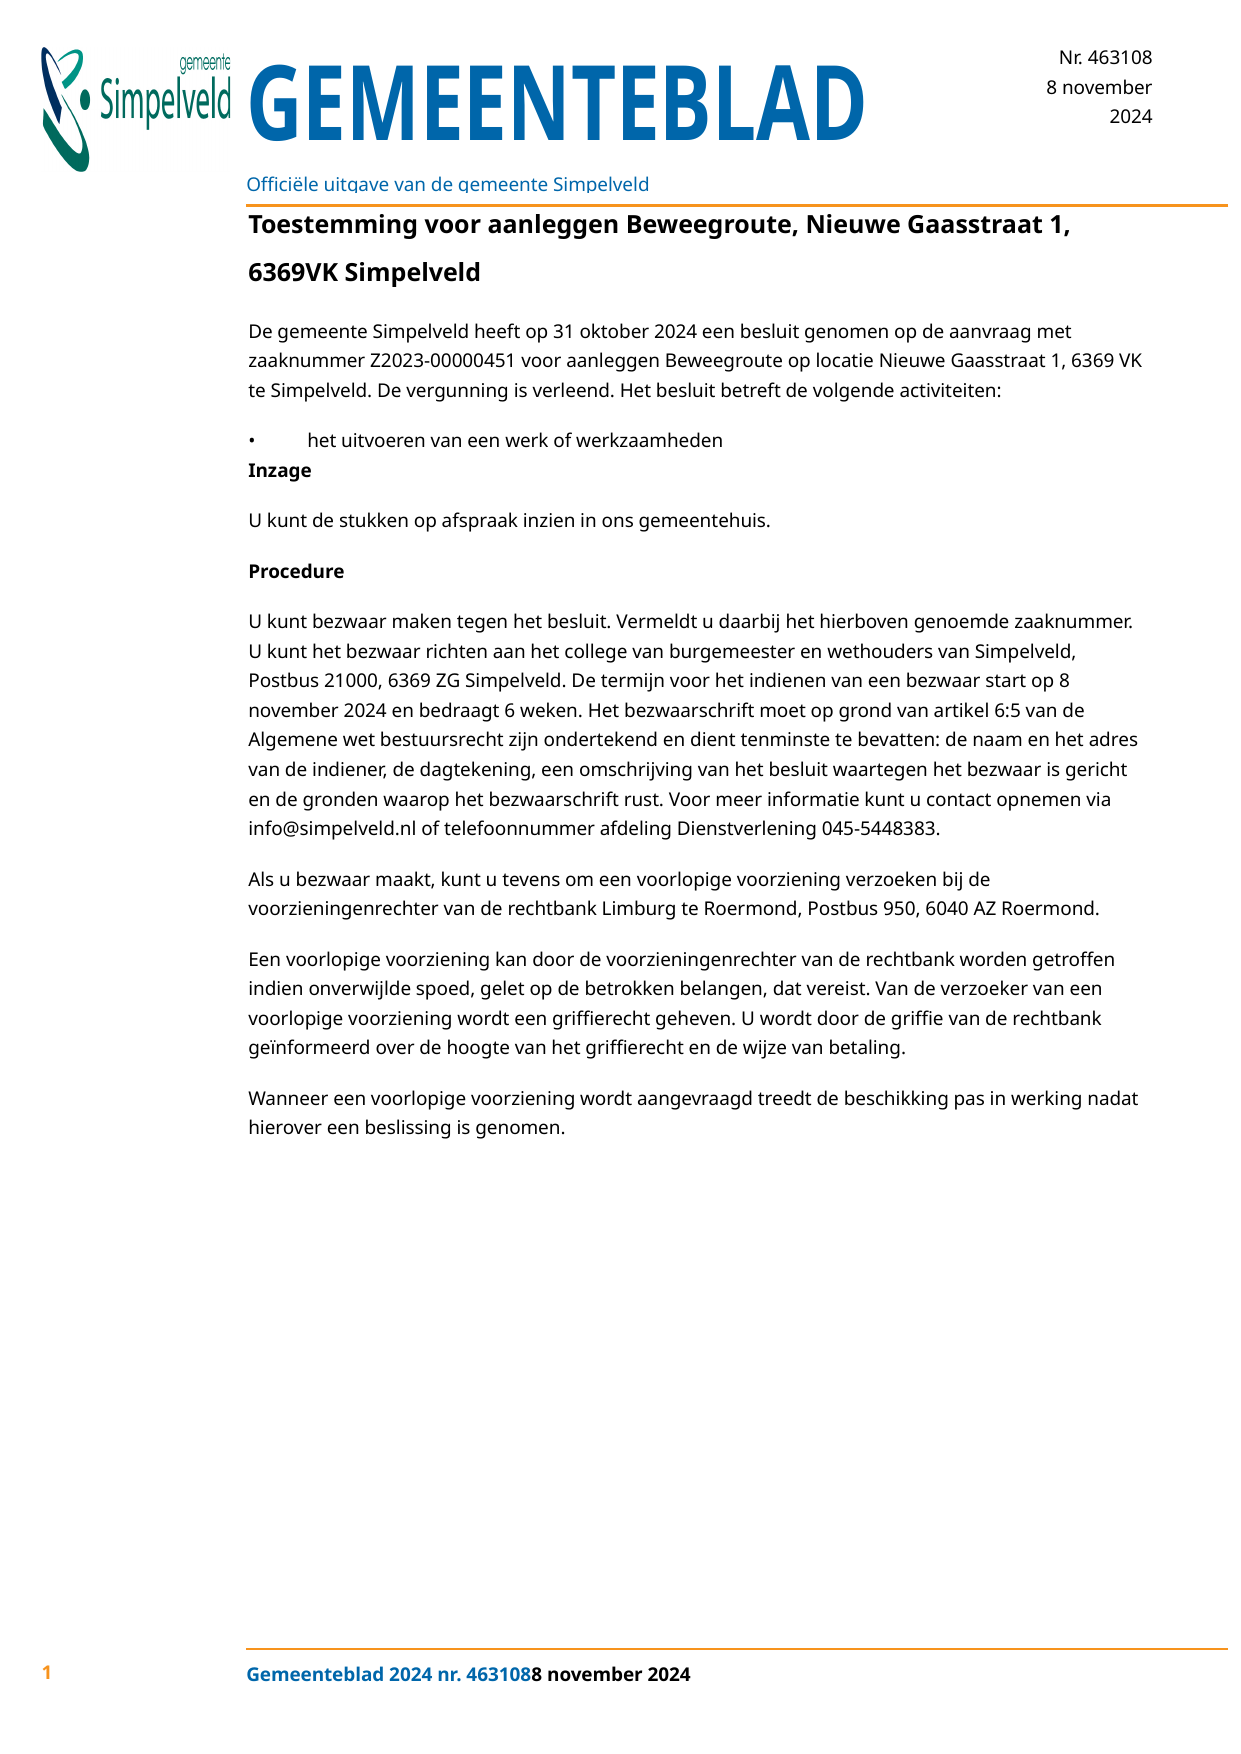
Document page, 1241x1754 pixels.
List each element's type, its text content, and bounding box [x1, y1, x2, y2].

text Als u bezwaar maakt, kunt u tevens om een voorlopige voorziening verzoeken bij de voorzieningenrechter van de rechtbank Limburg te Roermond, Postbus 950, 6040 AZ Roermond. [248, 866, 1152, 921]
text Wanneer een voorlopige voorziening wordt aangevraagd treedt de beschikking pas in werking nadat hierover een beslissing is genomen. [248, 1085, 1152, 1140]
text Inzage [248, 457, 1152, 483]
text U kunt de stukken op afspraak inzien in ons gemeentehuis. [248, 507, 1152, 533]
text Een voorlopige voorziening kan door de voorzieningenrechter van de rechtbank worden getroffen indien onverwijlde spoed, gelet op de betrokken belangen, dat vereist. Van de verzoeker van een voorlopige voorziening wordt een griffierecht geheven. U wordt door de griffie van de rechtbank geïnformeerd over de hoogte van het griffierecht en de wijze van betaling. [248, 946, 1152, 1060]
text U kunt bezwaar maken tegen het besluit. Vermeldt u daarbij het hierboven genoemde zaaknummer. U kunt het bezwaar richten aan het college van burgemeester en wethouders van Simpelveld, Postbus 21000, 6369 ZG Simpelveld. De termijn voor het indienen van een bezwaar start op 8 november 2024 en bedraagt 6 weken. Het bezwaarschrift moet op grond van artikel 6:5 van de Algemene wet bestuursrecht zijn ondertekend en dient tenminste te bevatten: de naam en het adres van de indiener, de dagtekening, een omschrijving van het besluit waartegen het bezwaar is gericht en de gronden waarop het bezwaarschrift rust. Voor meer informatie kunt u contact opnemen via info@simpelveld.nl of telefoonnummer afdeling Dienstverlening 045-5448383. [248, 608, 1152, 841]
text De gemeente Simpelveld heeft op 31 oktober 2024 een besluit genomen op de aanvraag met zaaknummer Z2023-00000451 voor aanleggen Beweegroute op locatie Nieuwe Gaasstraat 1, 6369 VK te Simpelveld. De vergunning is verleend. Het besluit betreft de volgende activiteiten: [248, 318, 1152, 403]
picture [41, 47, 231, 172]
text Procedure [248, 558, 1152, 584]
list het uitvoeren van een werk of werkzaamheden [248, 427, 1152, 453]
text Toestemming voor aanleggen Beweegroute, Nieuwe Gaasstraat 1, 6369VK Simpelveld [248, 207, 1152, 288]
